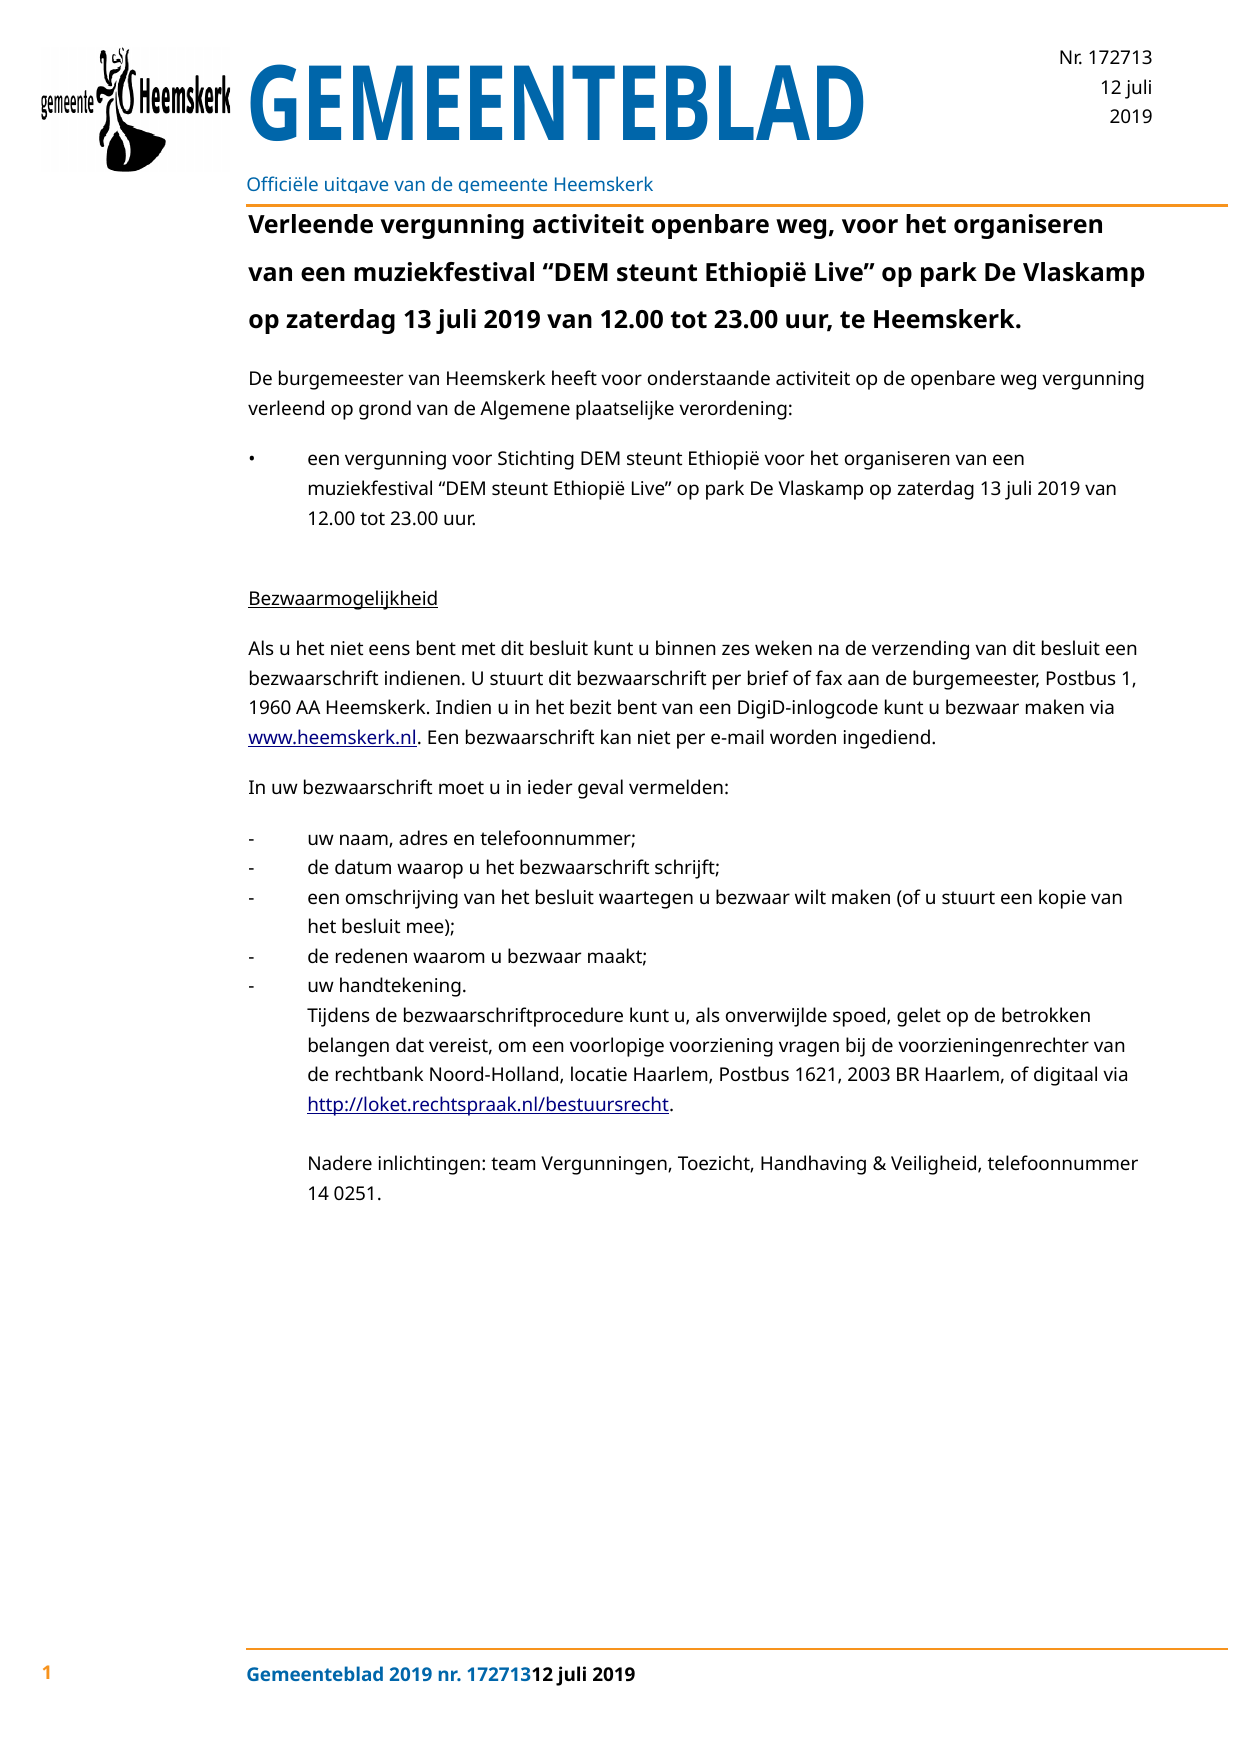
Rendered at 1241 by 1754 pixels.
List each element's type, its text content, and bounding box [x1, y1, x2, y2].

text Als u het niet eens bent met dit besluit kunt u binnen zes weken na de verzending van dit besluit een bezwaarschrift indienen. U stuurt dit bezwaarschrift per brief of fax aan de burgemeester, Postbus 1, 1960 AA Heemskerk. Indien u in het bezit bent van een DigiD-inlogcode kunt u bezwaar maken via www.heemskerk.nl. Een bezwaarschrift kan niet per e-mail worden ingediend. [248, 635, 1152, 749]
text Bezwaarmogelijkheid [248, 585, 1152, 610]
text Verleende vergunning activiteit openbare weg, voor het organiseren van een muziekfestival “DEM steunt Ethiopië Live” op park De Vlaskamp op zaterdag 13 juli 2019 van 12.00 tot 23.00 uur, te Heemskerk. [248, 207, 1152, 336]
picture [41, 47, 231, 172]
list uw handtekening. [248, 973, 1152, 998]
list 14 0251. [248, 1180, 1152, 1205]
list een vergunning voor Stichting DEM steunt Ethiopië voor het organiseren van een muziekfestival “DEM steunt Ethiopië Live” op park De Vlaskamp op zaterdag 13 juli 2019 van 12.00 tot 23.00 uur. [248, 446, 1152, 530]
list Nadere inlichtingen: team Vergunningen, Toezicht, Handhaving & Veiligheid, telefoonnummer [248, 1150, 1152, 1176]
list de datum waarop u het bezwaarschrift schrijft; [248, 854, 1152, 880]
text De burgemeester van Heemskerk heeft voor onderstaande activiteit op de openbare weg vergunning verleend op grond van de Algemene plaatselijke verordening: [248, 366, 1152, 421]
list de redenen waarom u bezwaar maakt; [248, 943, 1152, 969]
text In uw bezwaarschrift moet u in ieder geval vermelden: [248, 774, 1152, 800]
list Tijdens de bezwaarschriftprocedure kunt u, als onverwijlde spoed, gelet op de betrokken belangen dat vereist, om een voorlopige voorziening vragen bij de voorzieningenrechter van de rechtbank Noord-Holland, locatie Haarlem, Postbus 1621, 2003 BR Haarlem, of digitaal via http://loket.rechtspraak.nl/bestuursrecht. [248, 1002, 1152, 1117]
list een omschrijving van het besluit waartegen u bezwaar wilt maken (of u stuurt een kopie van het besluit mee); [248, 884, 1152, 939]
list uw naam, adres en telefoonnummer; [248, 825, 1152, 850]
